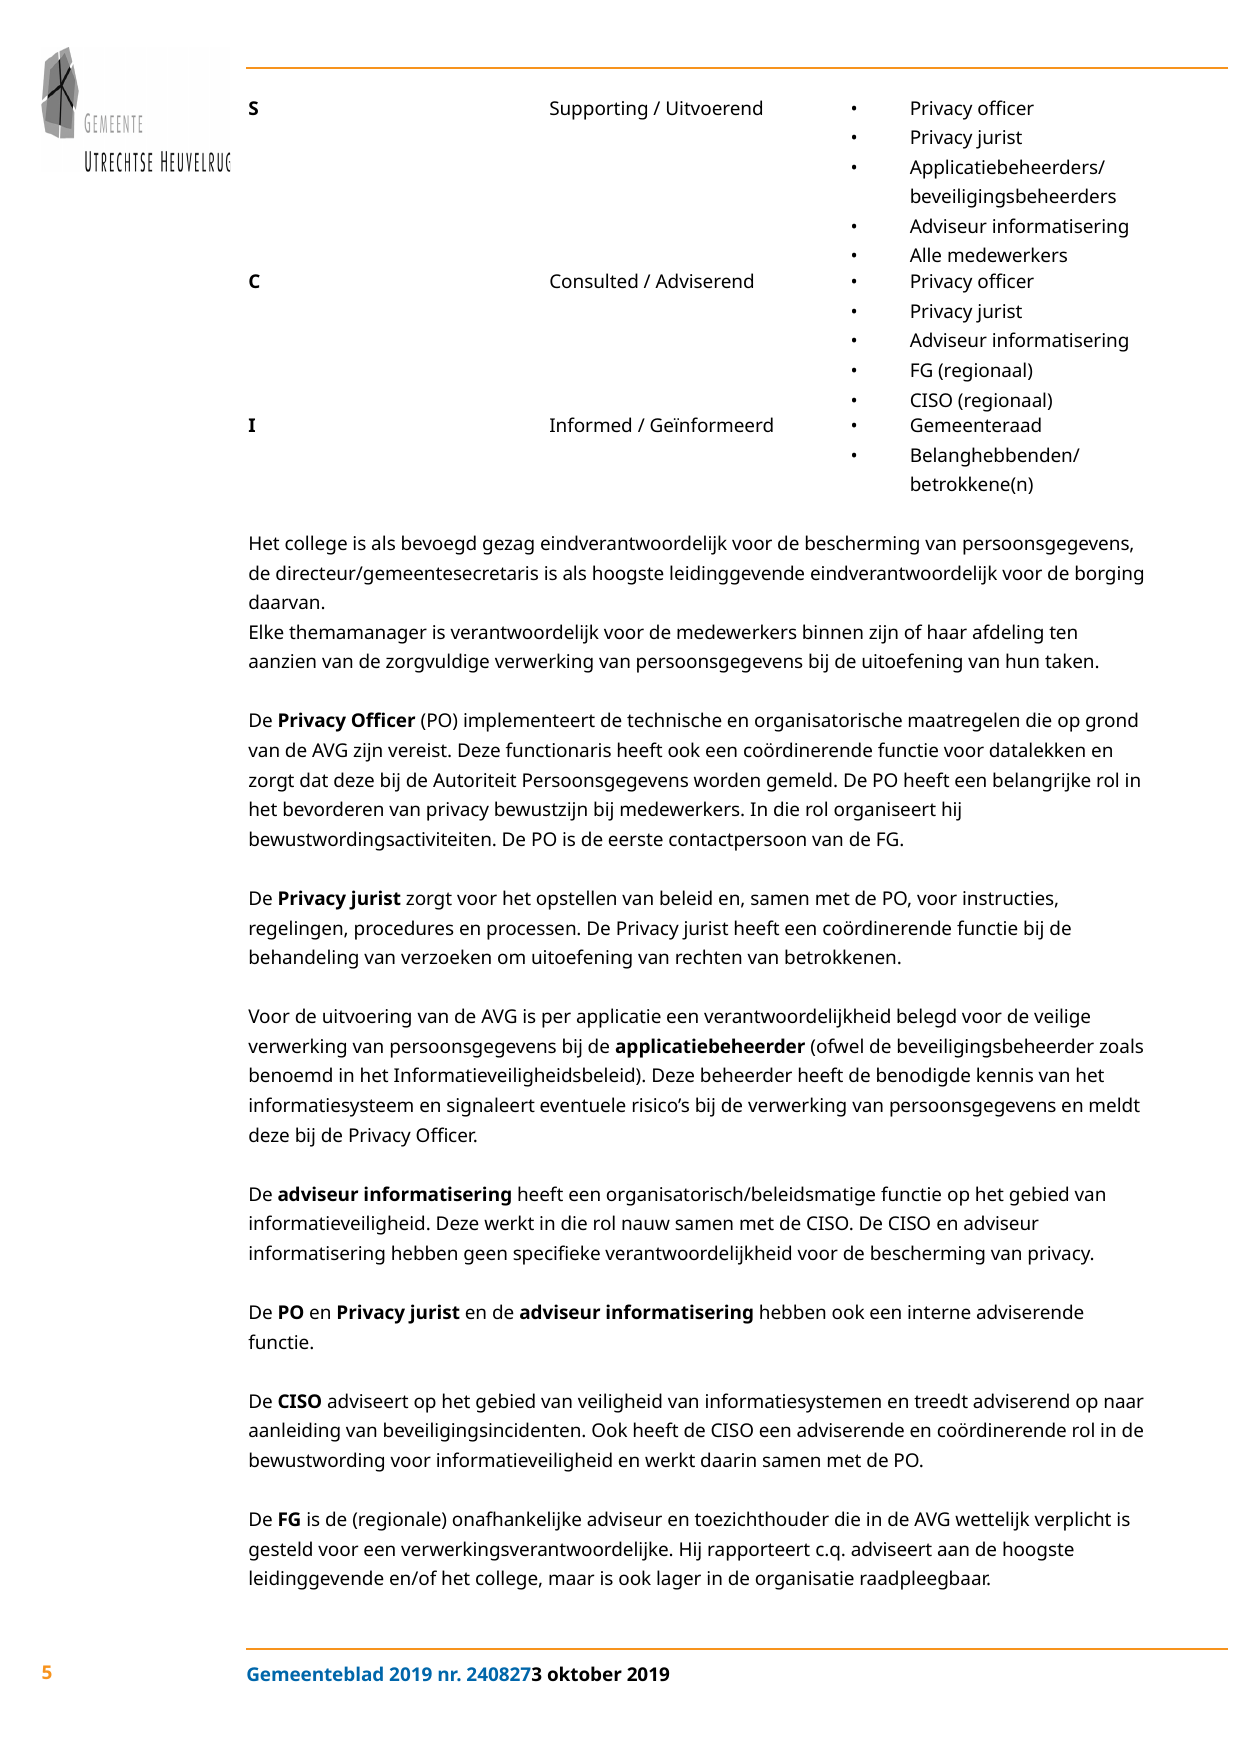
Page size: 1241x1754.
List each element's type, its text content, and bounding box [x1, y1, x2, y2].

text De Privacy Officer (PO) implementeert de technische en organisatorische maatregelen die op grond van de AVG zijn vereist. Deze functionaris heeft ook een coördinerende functie voor datalekken en zorgt dat deze bij de Autoriteit Persoonsgegevens worden gemeld. De PO heeft een belangrijke rol in het bevorderen van privacy bewustzijn bij medewerkers. In die rol organiseert hij bewustwordingsactiviteiten. De PO is de eerste contactpersoon van de FG. [248, 708, 1152, 852]
text De FG is de (regionale) onafhankelijke adviseur en toezichthouder die in de AVG wettelijk verplicht is gesteld voor een verwerkingsverantwoordelijke. Hij rapporteert c.q. adviseert aan de hoogste leidinggevende en/of het college, maar is ook lager in de organisatie raadpleegbaar. [248, 1506, 1152, 1591]
table_cell Consulted / Adviserend [549, 269, 850, 412]
text De CISO adviseert op het gebied van veiligheid van informatiesystemen en treedt adviserend op naar aanleiding van beveiligingsincidenten. Ook heeft de CISO een adviserende en coördinerende rol in de bewustwording voor informatieveiligheid en werkt daarin samen met de PO. [248, 1388, 1152, 1473]
table_cell Gemeenteraad Belanghebbenden/betrokkene(n) [850, 413, 1152, 497]
text Elke themamanager is verantwoordelijk voor de medewerkers binnen zijn of haar afdeling ten aanzien van de zorgvuldige verwerking van persoonsgegevens bij de uitoefening van hun taken. [248, 619, 1152, 674]
table_cell Informed / Geïnformeerd [549, 413, 850, 497]
table_cell Privacy officer Privacy jurist Adviseur informatisering FG (regionaal) CISO (regionaal) [850, 269, 1152, 412]
text De adviseur informatisering heeft een organisatorisch/beleidsmatige functie op het gebied van informatieveiligheid. Deze werkt in die rol nauw samen met de CISO. De CISO en adviseur informatisering hebben geen specifieke verantwoordelijkheid voor de bescherming van privacy. [248, 1181, 1152, 1266]
table_cell S [248, 95, 549, 268]
text Voor de uitvoering van de AVG is per applicatie een verantwoordelijkheid belegd voor de veilige verwerking van persoonsgegevens bij de applicatiebeheerder (ofwel de beveiligingsbeheerder zoals benoemd in het Informatieveiligheidsbeleid). Deze beheerder heeft de benodigde kennis van het informatiesysteem en signaleert eventuele risico’s bij de verwerking van persoonsgegevens en meldt deze bij de Privacy Officer. [248, 1003, 1152, 1148]
text De PO en Privacy jurist en de adviseur informatisering hebben ook een interne adviserende functie. [248, 1299, 1152, 1355]
text De Privacy jurist zorgt voor het opstellen van beleid en, samen met de PO, voor instructies, regelingen, procedures en processen. De Privacy jurist heeft een coördinerende functie bij de behandeling van verzoeken om uitoefening van rechten van betrokkenen. [248, 885, 1152, 970]
text Het college is als bevoegd gezag eindverantwoordelijk voor de bescherming van persoonsgegevens, de directeur/gemeentesecretaris is als hoogste leidinggevende eindverantwoordelijk voor de borging daarvan. [248, 530, 1152, 615]
table_cell Privacy officer Privacy jurist Applicatiebeheerders/beveiligingsbeheerders Adviseur informatisering Alle medewerkers [850, 95, 1152, 268]
picture [41, 47, 231, 172]
table_cell C [248, 269, 549, 412]
table_cell I [248, 413, 549, 497]
table_cell Supporting / Uitvoerend [549, 95, 850, 268]
